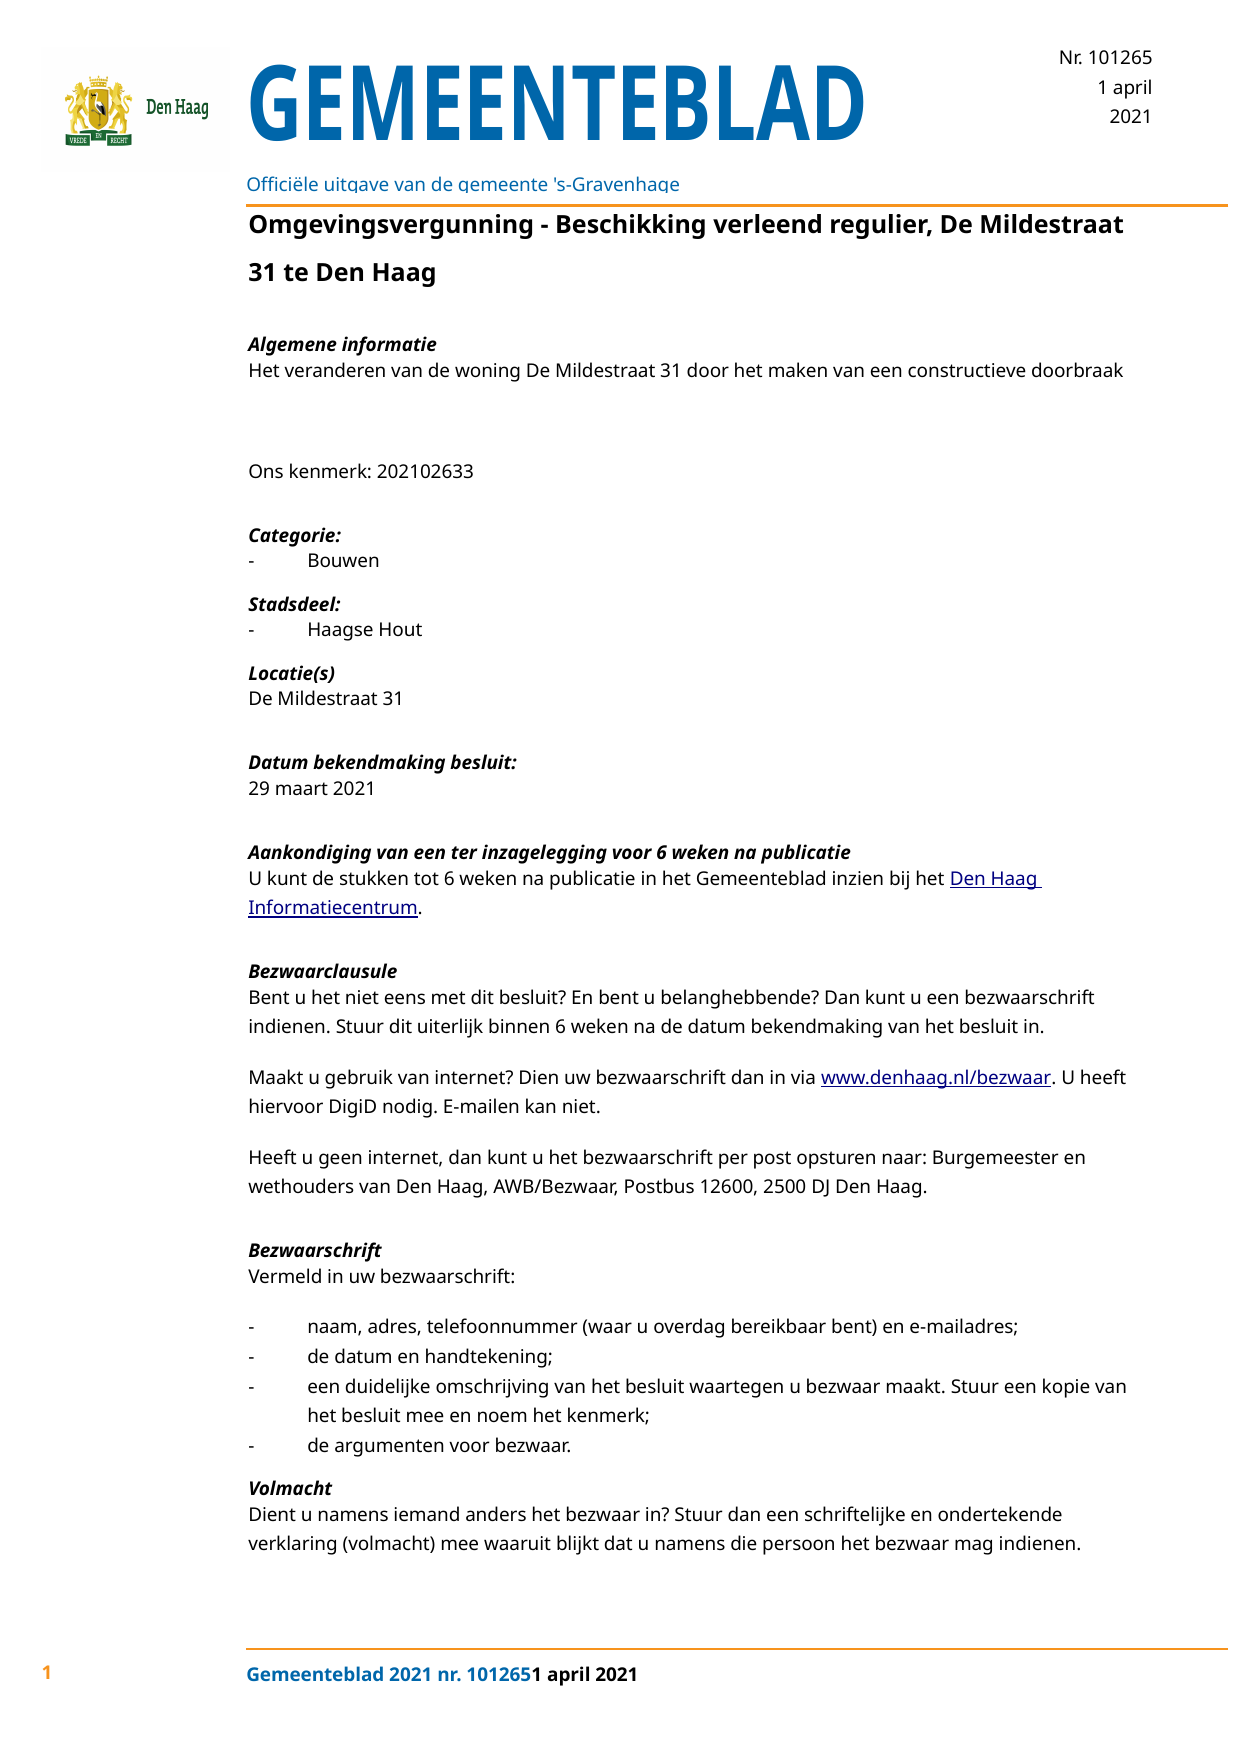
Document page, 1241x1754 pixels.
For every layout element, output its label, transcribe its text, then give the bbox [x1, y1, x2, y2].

text Volmacht [248, 1475, 1152, 1501]
list de argumenten voor bezwaar. [248, 1432, 1152, 1458]
text 29 maart 2021 [248, 775, 1152, 801]
text U kunt de stukken tot 6 weken na publicatie in het Gemeenteblad inzien bij het Den Haag Informatiecentrum. [248, 865, 1152, 920]
text Locatie(s) [248, 660, 1152, 685]
text Categorie: [248, 522, 1152, 548]
text Ons kenmerk: 202102633 [248, 458, 1152, 484]
text Het veranderen van de woning De Mildestraat 31 door het maken van een constructieve doorbraak [248, 357, 1152, 383]
list Haagse Hout [248, 617, 1152, 642]
text Datum bekendmaking besluit: [248, 749, 1152, 775]
text Algemene informatie [248, 331, 1152, 357]
text Vermeld in uw bezwaarschrift: [248, 1263, 1152, 1289]
text Stadsdeel: [248, 591, 1152, 617]
text Aankondiging van een ter inzagelegging voor 6 weken na publicatie [248, 839, 1152, 865]
text Maakt u gebruik van internet? Dien uw bezwaarschrift dan in via www.denhaag.nl/bezwaar. U heeft hiervoor DigiD nodig. E-mailen kan niet. [248, 1064, 1152, 1119]
text Bezwaarschrift [248, 1238, 1152, 1263]
text Omgevingsvergunning - Beschikking verleend regulier, De Mildestraat 31 te Den Haag [248, 207, 1152, 288]
list een duidelijke omschrijving van het besluit waartegen u bezwaar maakt. Stuur een kopie van het besluit mee en noem het kenmerk; [248, 1373, 1152, 1428]
text De Mildestraat 31 [248, 685, 1152, 711]
text Heeft u geen internet, dan kunt u het bezwaarschrift per post opsturen naar: Burgemeester en wethouders van Den Haag, AWB/Bezwaar, Postbus 12600, 2500 DJ Den Haag. [248, 1144, 1152, 1199]
picture [41, 47, 231, 172]
text Bezwaarclausule [248, 958, 1152, 984]
list de datum en handtekening; [248, 1343, 1152, 1369]
list Bouwen [248, 548, 1152, 573]
text Bent u het niet eens met dit besluit? En bent u belanghebbende? Dan kunt u een bezwaarschrift indienen. Stuur dit uiterlijk binnen 6 weken na de datum bekendmaking van het besluit in. [248, 984, 1152, 1039]
list naam, adres, telefoonnummer (waar u overdag bereikbaar bent) en e-mailadres; [248, 1314, 1152, 1339]
text Dient u namens iemand anders het bezwaar in? Stuur dan een schriftelijke en ondertekende verklaring (volmacht) mee waaruit blijkt dat u namens die persoon het bezwaar mag indienen. [248, 1501, 1152, 1556]
